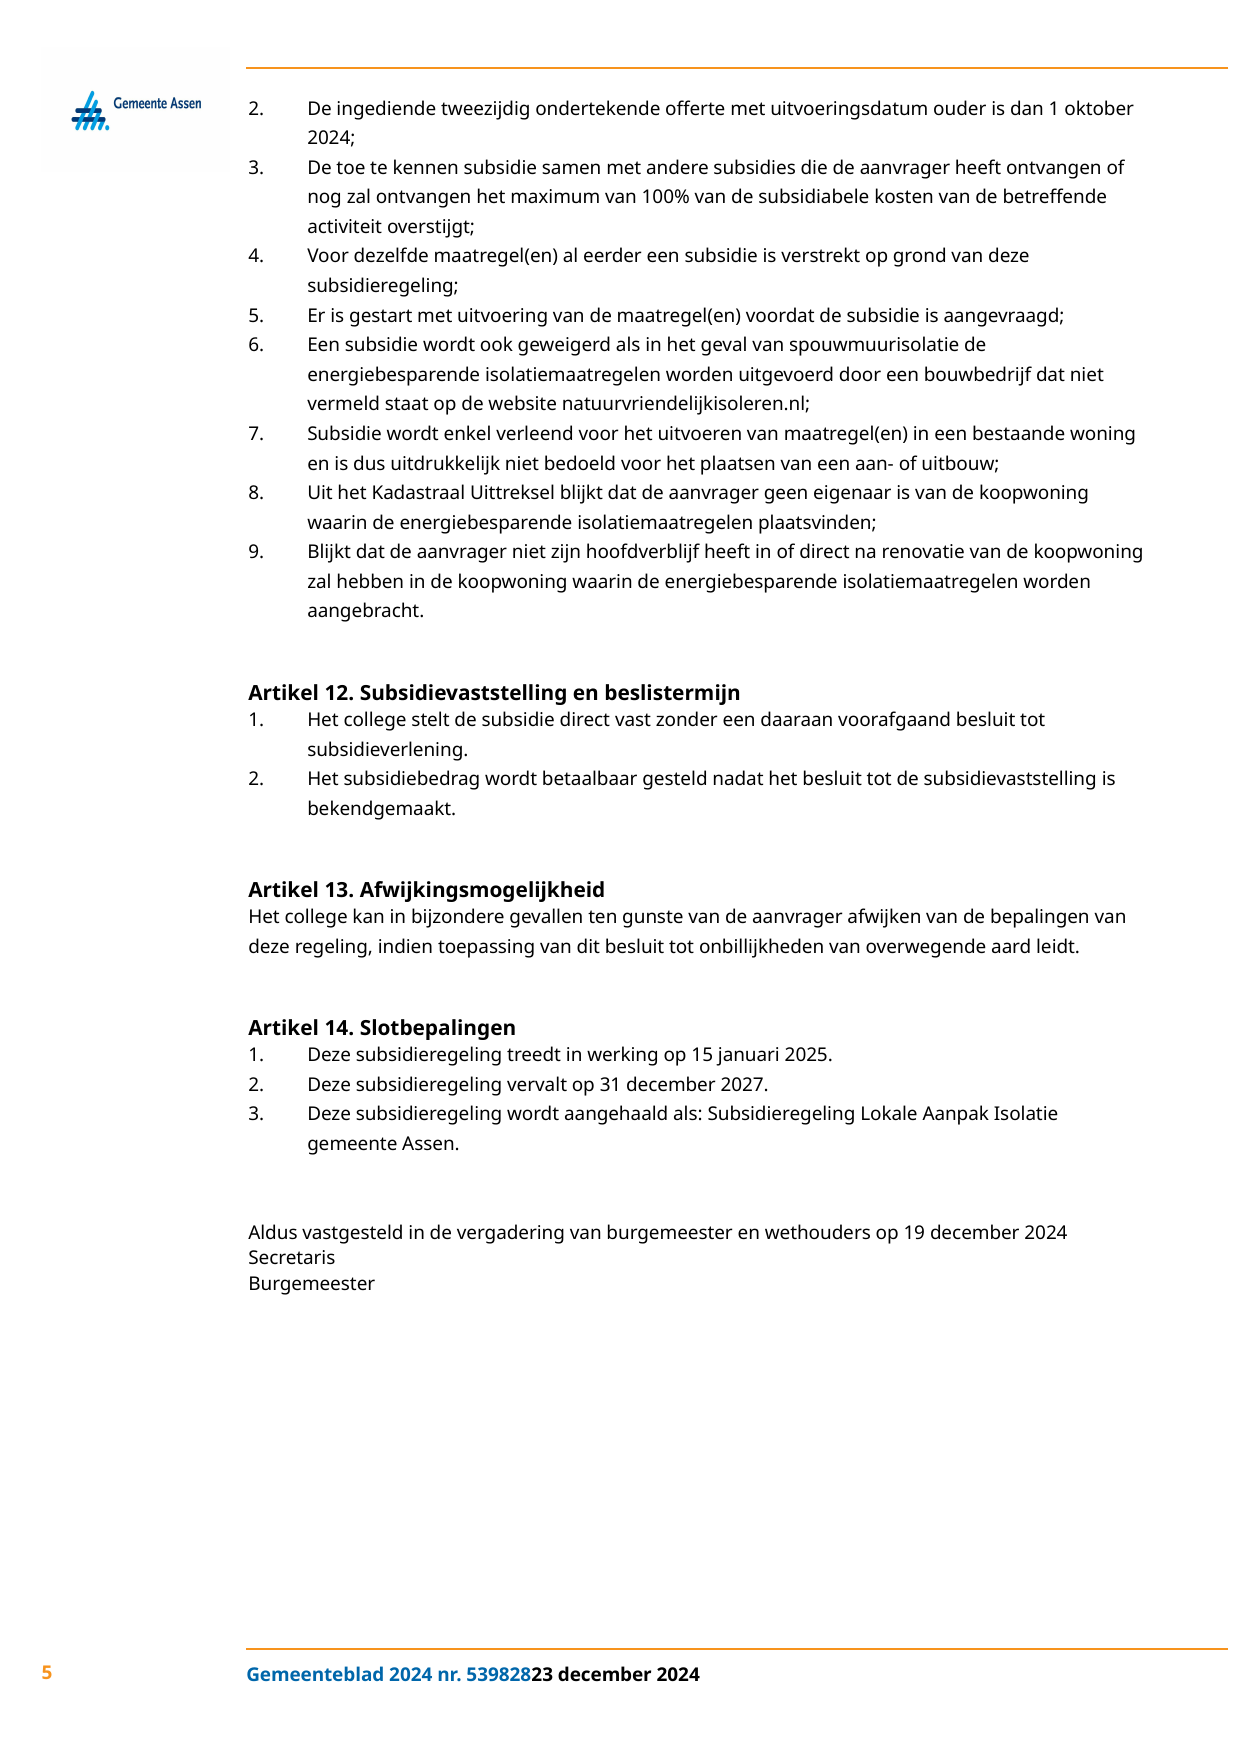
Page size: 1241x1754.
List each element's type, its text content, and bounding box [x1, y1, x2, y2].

text Burgemeester [248, 1270, 1152, 1296]
list Het college stelt de subsidie direct vast zonder een daaraan voorafgaand besluit tot subsidieverlening. [248, 706, 1152, 761]
list De ingediende tweezijdig ondertekende offerte met uitvoeringsdatum ouder is dan 1 oktober 2024; [248, 95, 1152, 150]
list Voor dezelfde maatregel(en) al eerder een subsidie is verstrekt op grond van deze subsidieregeling; [248, 243, 1152, 298]
list Blijkt dat de aanvrager niet zijn hoofdverblijf heeft in of direct na renovatie van de koopwoning zal hebben in de koopwoning waarin de energiebesparende isolatiemaatregelen worden aangebracht. [248, 538, 1152, 623]
list Uit het Kadastraal Uittreksel blijkt dat de aanvrager geen eigenaar is van de koopwoning waarin de energiebesparende isolatiemaatregelen plaatsvinden; [248, 479, 1152, 535]
list Het subsidiebedrag wordt betaalbaar gesteld nadat het besluit tot de subsidievaststelling is bekendgemaakt. [248, 765, 1152, 821]
list Subsidie wordt enkel verleend voor het uitvoeren van maatregel(en) in een bestaande woning en is dus uitdrukkelijk niet bedoeld voor het plaatsen van een aan- of uitbouw; [248, 420, 1152, 476]
picture [41, 47, 231, 172]
list Deze subsidieregeling vervalt op 31 december 2027. [248, 1071, 1152, 1097]
list Er is gestart met uitvoering van de maatregel(en) voordat de subsidie is aangevraagd; [248, 302, 1152, 328]
text Het college kan in bijzondere gevallen ten gunste van de aanvrager afwijken van de bepalingen van deze regeling, indien toepassing van dit besluit tot onbillijkheden van overwegende aard leidt. [248, 903, 1152, 959]
text Secretaris [248, 1244, 1152, 1270]
list Deze subsidieregeling treedt in werking op 15 januari 2025. [248, 1041, 1152, 1067]
list Een subsidie wordt ook geweigerd als in het geval van spouwmuurisolatie de energiebesparende isolatiemaatregelen worden uitgevoerd door een bouwbedrijf dat niet vermeld staat op de website natuurvriendelijkisoleren.nl; [248, 331, 1152, 416]
text Artikel 14. Slotbepalingen [248, 1013, 1152, 1041]
text Aldus vastgesteld in de vergadering van burgemeester en wethouders op 19 december 2024 [248, 1219, 1152, 1244]
text Artikel 13. Afwijkingsmogelijkheid [248, 875, 1152, 903]
text Artikel 12. Subsidievaststelling en beslistermijn [248, 678, 1152, 706]
list De toe te kennen subsidie samen met andere subsidies die de aanvrager heeft ontvangen of nog zal ontvangen het maximum van 100% van de subsidiabele kosten van de betreffende activiteit overstijgt; [248, 154, 1152, 239]
list Deze subsidieregeling wordt aangehaald als: Subsidieregeling Lokale Aanpak Isolatie gemeente Assen. [248, 1101, 1152, 1156]
